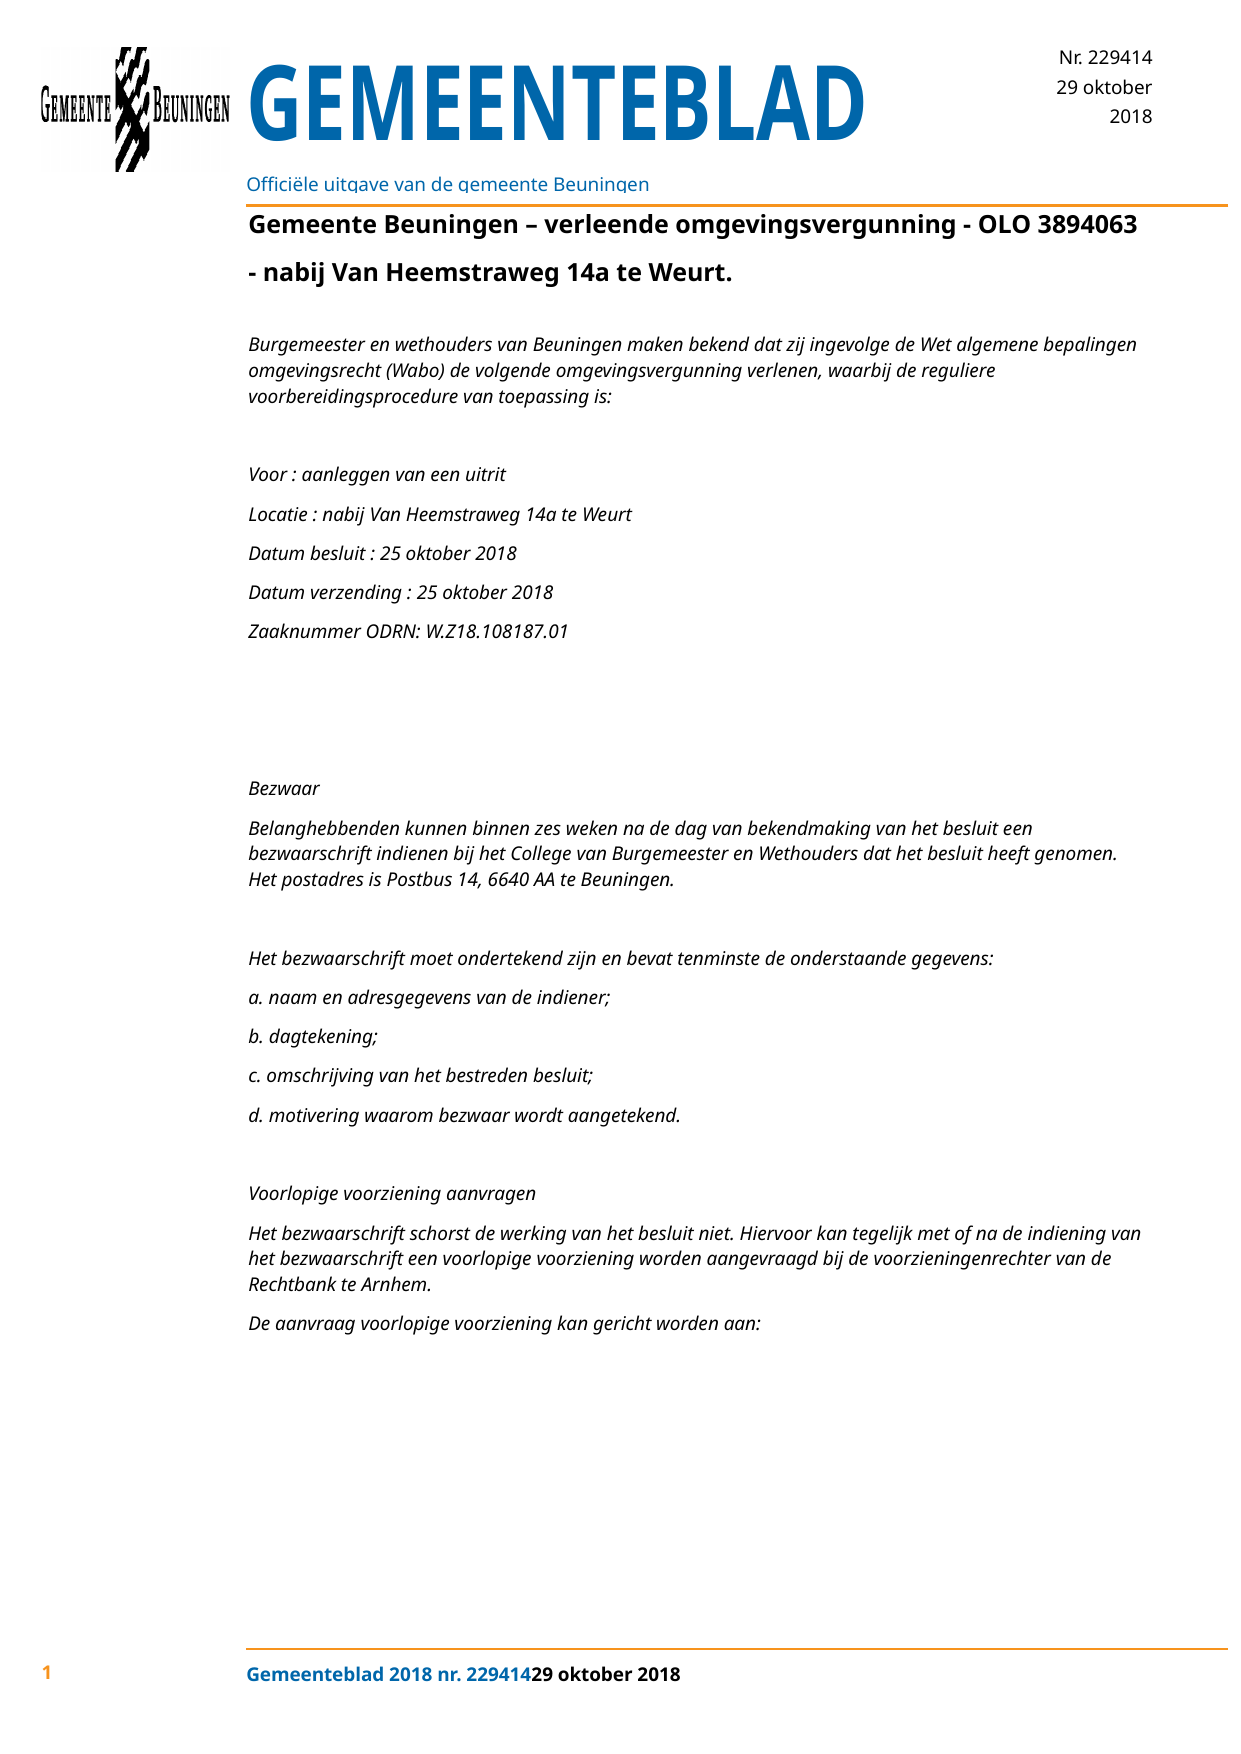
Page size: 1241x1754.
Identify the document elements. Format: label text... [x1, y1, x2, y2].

text Bezwaar [248, 776, 1152, 801]
text Belanghebbenden kunnen binnen zes weken na de dag van bekendmaking van het besluit een bezwaarschrift indienen bij het College van Burgemeester en Wethouders dat het besluit heeft genomen. Het postadres is Postbus 14, 6640 AA te Beuningen. [248, 815, 1152, 892]
text Voorlopige voorziening aanvragen [248, 1181, 1152, 1206]
text Burgemeester en wethouders van Beuningen maken bekend dat zij ingevolge de Wet algemene bepalingen omgevingsrecht (Wabo) de volgende omgevingsvergunning verlenen, waarbij de reguliere voorbereidingsprocedure van toepassing is: [248, 331, 1152, 409]
text Het bezwaarschrift schorst de werking van het besluit niet. Hiervoor kan tegelijk met of na de indiening van het bezwaarschrift een voorlopige voorziening worden aangevraagd bij de voorzieningenrechter van de Rechtbank te Arnhem. [248, 1220, 1152, 1297]
text c. omschrijving van het bestreden besluit; [248, 1063, 1152, 1088]
text b. dagtekening; [248, 1023, 1152, 1049]
picture [41, 47, 231, 172]
text Datum verzending : 25 oktober 2018 [248, 579, 1152, 605]
text d. motivering waarom bezwaar wordt aangetekend. [248, 1102, 1152, 1128]
text Voor : aanleggen van een uitrit [248, 461, 1152, 487]
text De aanvraag voorlopige voorziening kan gericht worden aan: [248, 1311, 1152, 1336]
text Locatie : nabij Van Heemstraweg 14a te Weurt [248, 501, 1152, 526]
text Datum besluit : 25 oktober 2018 [248, 540, 1152, 566]
text Het bezwaarschrift moet ondertekend zijn en bevat tenminste de onderstaande gegevens: [248, 945, 1152, 971]
text Zaaknummer ODRN: W.Z18.108187.01 [248, 618, 1152, 644]
text Gemeente Beuningen – verleende omgevingsvergunning - OLO 3894063 - nabij Van Heemstraweg 14a te Weurt. [248, 207, 1152, 288]
text a. naam en adresgegevens van de indiener; [248, 984, 1152, 1010]
